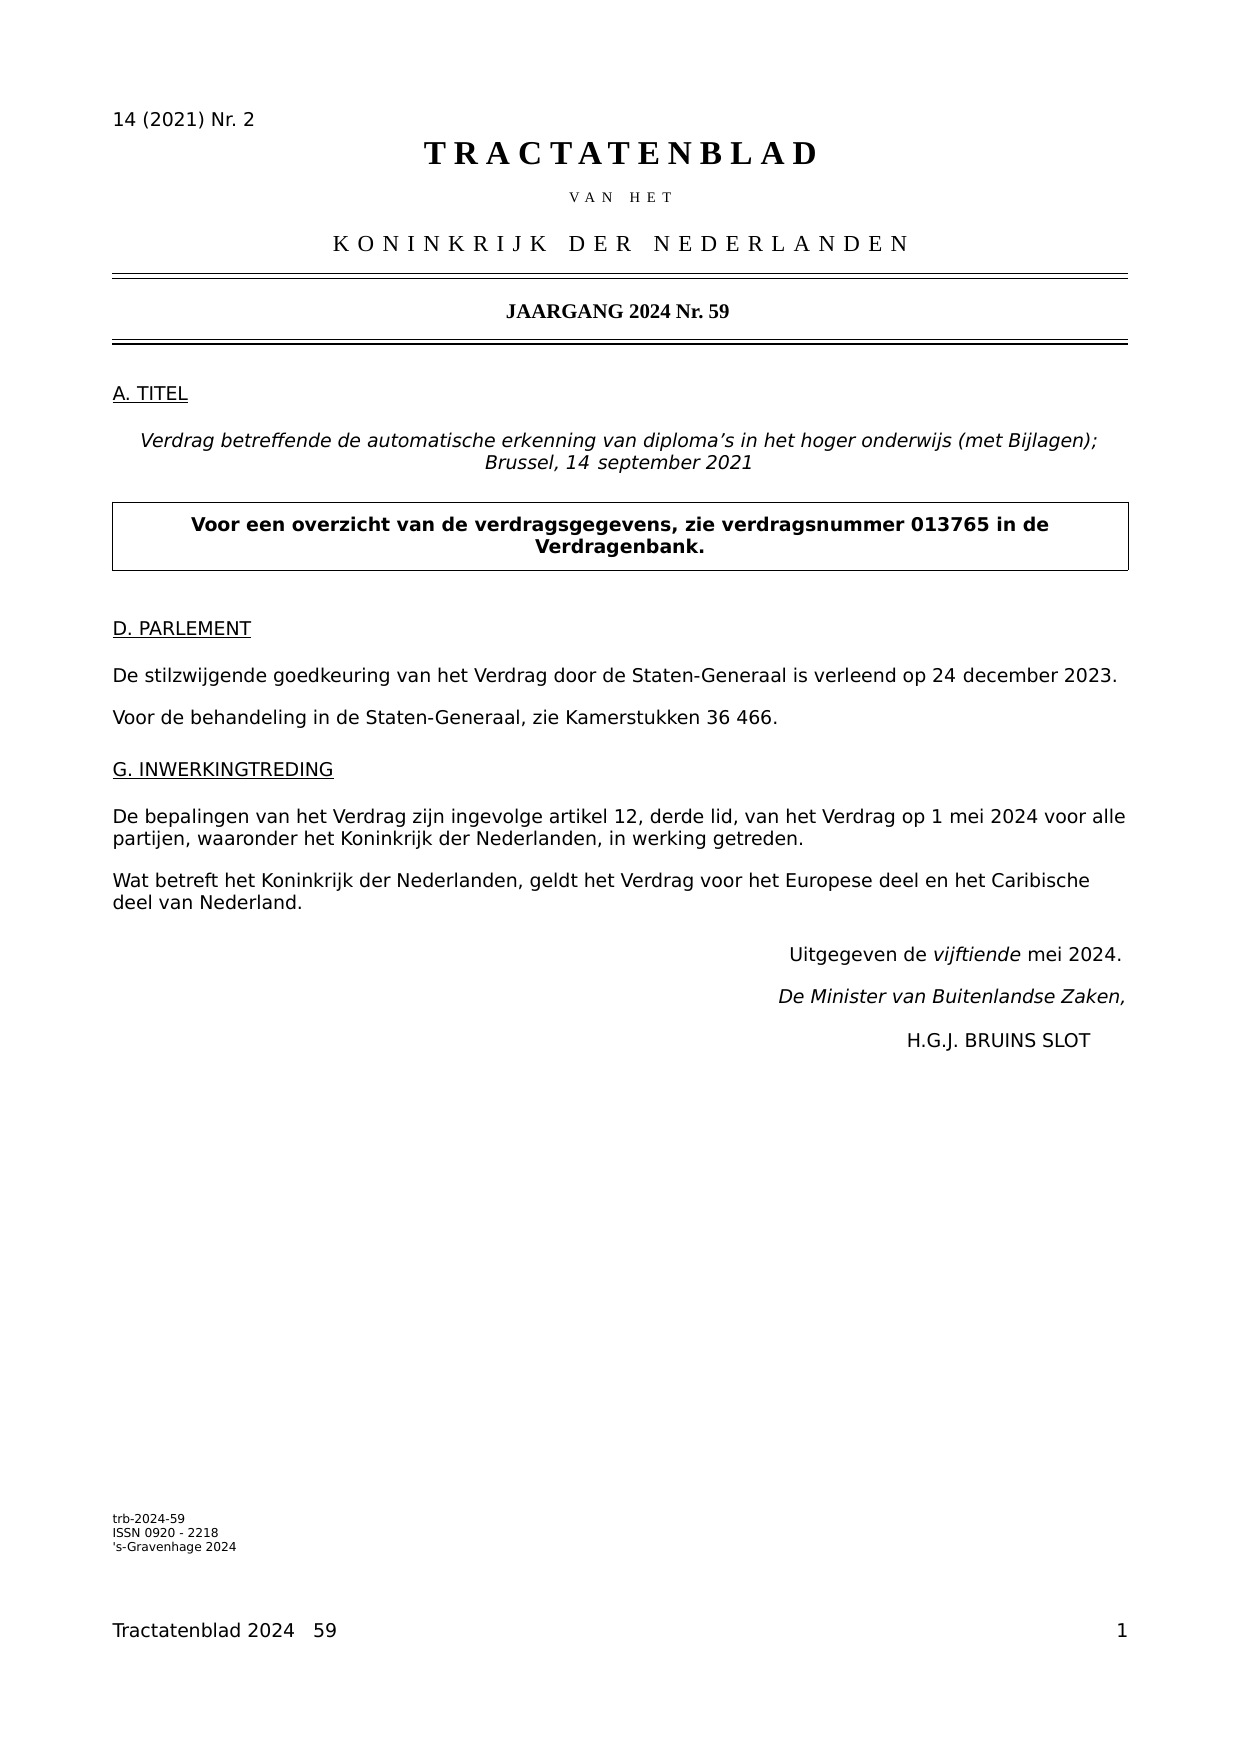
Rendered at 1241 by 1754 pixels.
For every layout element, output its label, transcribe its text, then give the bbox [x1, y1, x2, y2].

text Uitgegeven de vijftiende mei 2024. [112, 944, 1128, 966]
text trb-2024-59 [112, 1512, 346, 1526]
text JAARGANG 2024 Nr. 59 [112, 299, 1128, 323]
text VAN HET [112, 189, 1128, 206]
subtitle G. INWERKINGTREDING [112, 759, 1128, 781]
text 's-Gravenhage 2024 [112, 1540, 346, 1554]
text Verdrag betreffende de automatische erkenning van diploma’s in het hoger onderwijs (met Bijlagen); [112, 430, 1128, 452]
text De Minister van Buitenlandse Zaken, H.G.J. BRUINS SLOT [112, 986, 1128, 1052]
text Voor de behandeling in de Staten-Generaal, zie Kamerstukken 36 466. [112, 707, 1128, 729]
text ISSN 0920 - 2218 [112, 1526, 346, 1540]
text Wat betreft het Koninkrijk der Nederlanden, geldt het Verdrag voor het Europese deel en het Caribische deel van Nederland. [112, 870, 1128, 914]
text Brussel, 14 september 2021 [112, 452, 1128, 474]
subtitle A. TITEL [112, 383, 1128, 405]
text KONINKRIJK DER NEDERLANDEN [112, 229, 1128, 256]
text TRACTATENBLAD [112, 133, 1128, 172]
text De bepalingen van het Verdrag zijn ingevolge artikel 12, derde lid, van het Verdrag op 1 mei 2024 voor alle partijen, waaronder het Koninkrijk der Nederlanden, in werking getreden. [112, 806, 1128, 850]
text De stilzwijgende goedkeuring van het Verdrag door de Staten-Generaal is verleend op 24 december 2023. [112, 665, 1128, 687]
text 14 (2021) Nr. 2 [112, 109, 1128, 131]
subtitle D. PARLEMENT [112, 618, 1128, 640]
